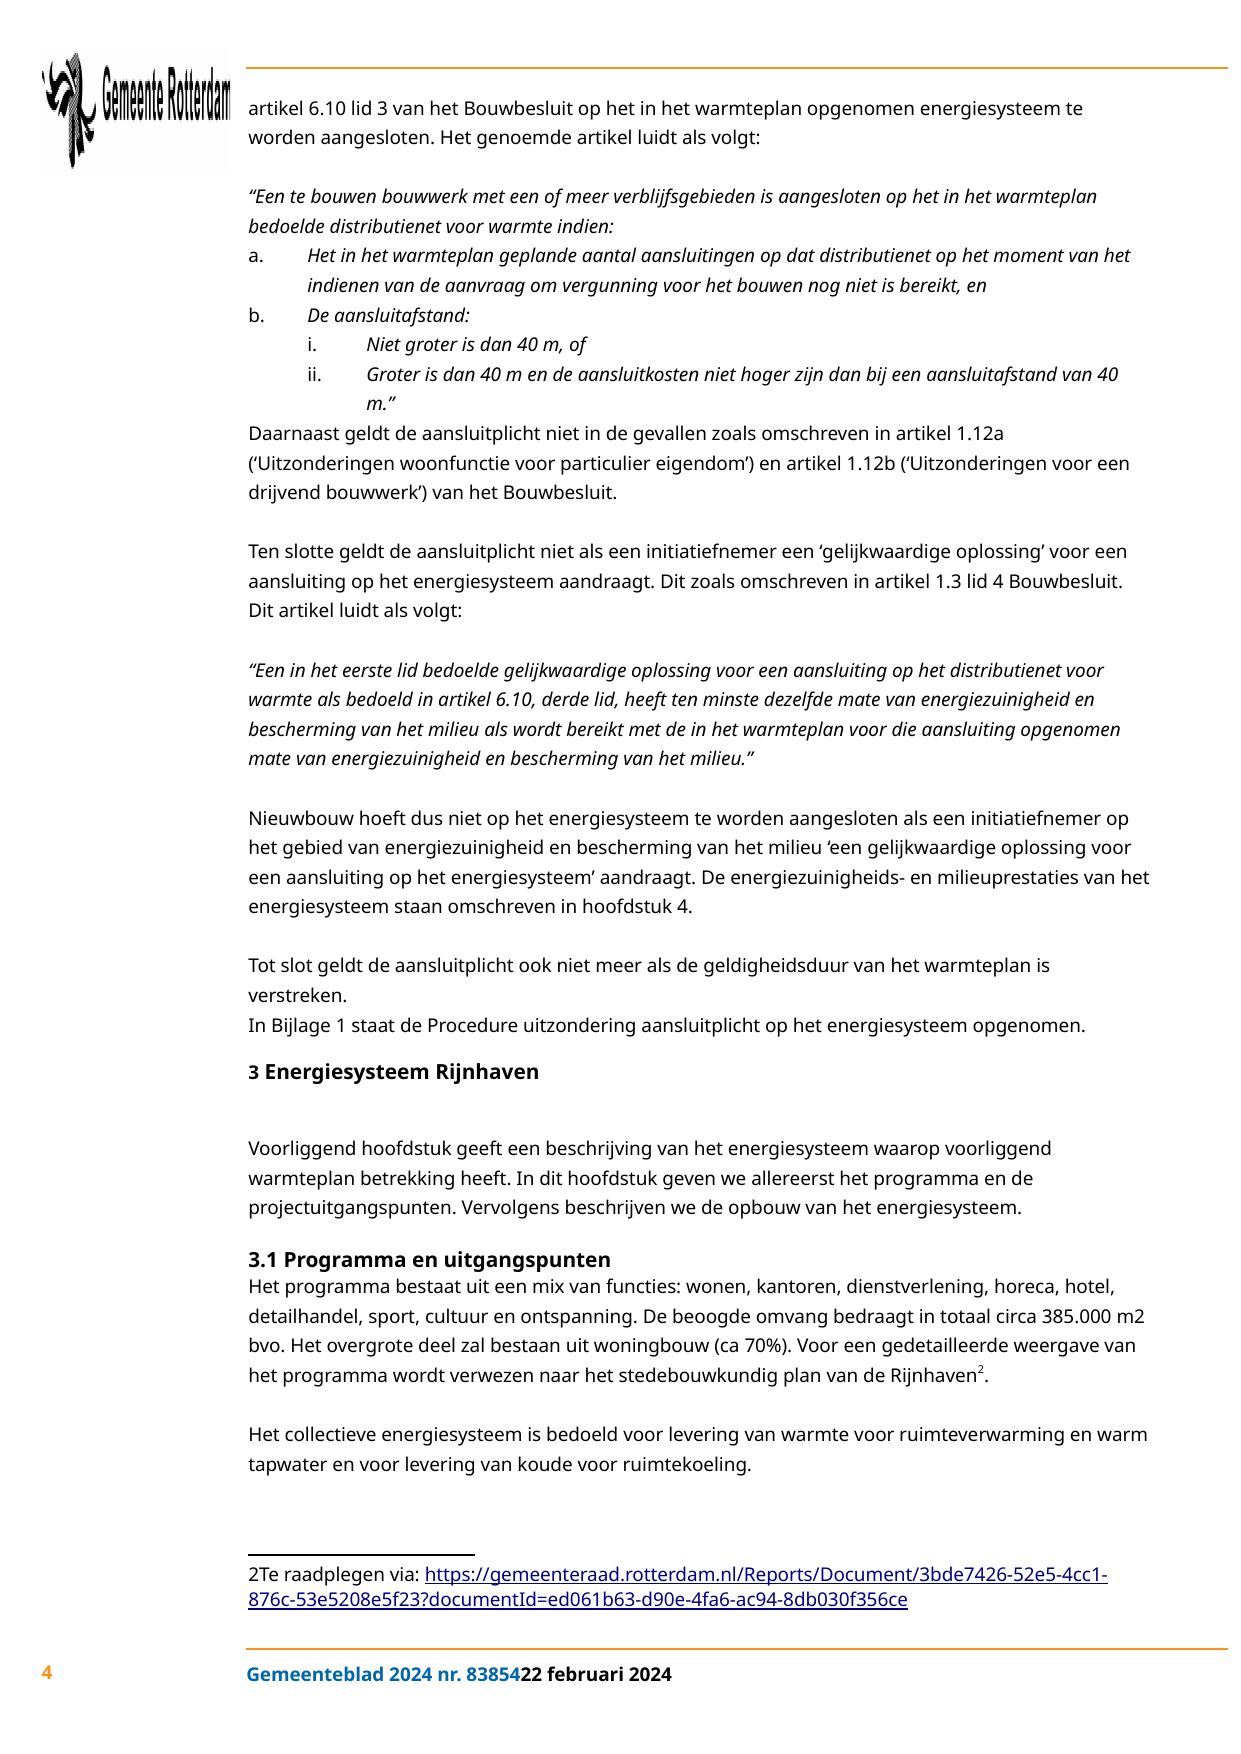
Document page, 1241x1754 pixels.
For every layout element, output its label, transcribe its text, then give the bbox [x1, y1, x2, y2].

text Daarnaast geldt de aansluitplicht niet in de gevallen zoals omschreven in artikel 1.12a (‘Uitzonderingen woonfunctie voor particulier eigendom’) en artikel 1.12b (‘Uitzonderingen voor een drijvend bouwwerk’) van het Bouwbesluit. [248, 420, 1152, 505]
list De aansluitafstand: [248, 302, 1152, 328]
list Het in het warmteplan geplande aantal aansluitingen op dat distributienet op het moment van het indienen van de aanvraag om vergunning voor het bouwen nog niet is bereikt, en [248, 243, 1152, 298]
text “Een in het eerste lid bedoelde gelijkwaardige oplossing voor een aansluiting op het distributienet voor warmte als bedoeld in artikel 6.10, derde lid, heeft ten minste dezelfde mate van energiezuinigheid en bescherming van het milieu als wordt bereikt met de in het warmteplan voor die aansluiting opgenomen mate van energiezuinigheid en bescherming van het milieu.” [248, 657, 1152, 771]
text 3 Energiesysteem Rijnhaven [248, 1057, 1152, 1086]
text Tot slot geldt de aansluitplicht ook niet meer als de geldigheidsduur van het warmteplan is verstreken. [248, 953, 1152, 1008]
list Niet groter is dan 40 m, of [307, 331, 1152, 357]
text Voorliggend hoofdstuk geeft een beschrijving van het energiesysteem waarop voorliggend warmteplan betrekking heeft. In dit hoofdstuk geven we allereerst het programma en de projectuitgangspunten. Vervolgens beschrijven we de opbouw van het energiesysteem. [248, 1135, 1152, 1220]
picture [41, 47, 231, 172]
text artikel 6.10 lid 3 van het Bouwbesluit op het in het warmteplan opgenomen energiesysteem te worden aangesloten. Het genoemde artikel luidt als volgt: [248, 95, 1152, 150]
text Nieuwbouw hoeft dus niet op het energiesysteem te worden aangesloten als een initiatiefnemer op het gebied van energiezuinigheid en bescherming van het milieu ‘een gelijkwaardige oplossing voor een aansluiting op het energiesysteem’ aandraagt. De energiezuinigheids- en milieuprestaties van het energiesysteem staan omschreven in hoofdstuk 4. [248, 805, 1152, 919]
text “Een te bouwen bouwwerk met een of meer verblijfsgebieden is aangesloten op het in het warmteplan bedoelde distributienet voor warmte indien: [248, 183, 1152, 239]
text 3.1 Programma en uitgangspunten [248, 1245, 1152, 1273]
text Ten slotte geldt de aansluitplicht niet als een initiatiefnemer een ‘gelijkwaardige oplossing’ voor een aansluiting op het energiesysteem aandraagt. Dit zoals omschreven in artikel 1.3 lid 4 Bouwbesluit. Dit artikel luidt als volgt: [248, 538, 1152, 623]
text Te raadplegen via: https://gemeenteraad.rotterdam.nl/Reports/Document/3bde7426-52e5-4cc1-876c-53e5208e5f23?documentId=ed061b63-d90e-4fa6-ac94-8db030f356ce [248, 1561, 1152, 1612]
text Het programma bestaat uit een mix van functies: wonen, kantoren, dienstverlening, horeca, hotel, detailhandel, sport, cultuur en ontspanning. De beoogde omvang bedraagt in totaal circa 385.000 m2 bvo. Het overgrote deel zal bestaan uit woningbouw (ca 70%). Voor een gedetailleerde weergave van het programma wordt verwezen naar het stedebouwkundig plan van de Rijnhaven. [248, 1273, 1152, 1388]
text Het collectieve energiesysteem is bedoeld voor levering van warmte voor ruimteverwarming en warm tapwater en voor levering van koude voor ruimtekoeling. [248, 1421, 1152, 1476]
list Groter is dan 40 m en de aansluitkosten niet hoger zijn dan bij een aansluitafstand van 40 m.” [307, 361, 1152, 416]
text In Bijlage 1 staat de Procedure uitzondering aansluitplicht op het energiesysteem opgenomen. [248, 1012, 1152, 1038]
